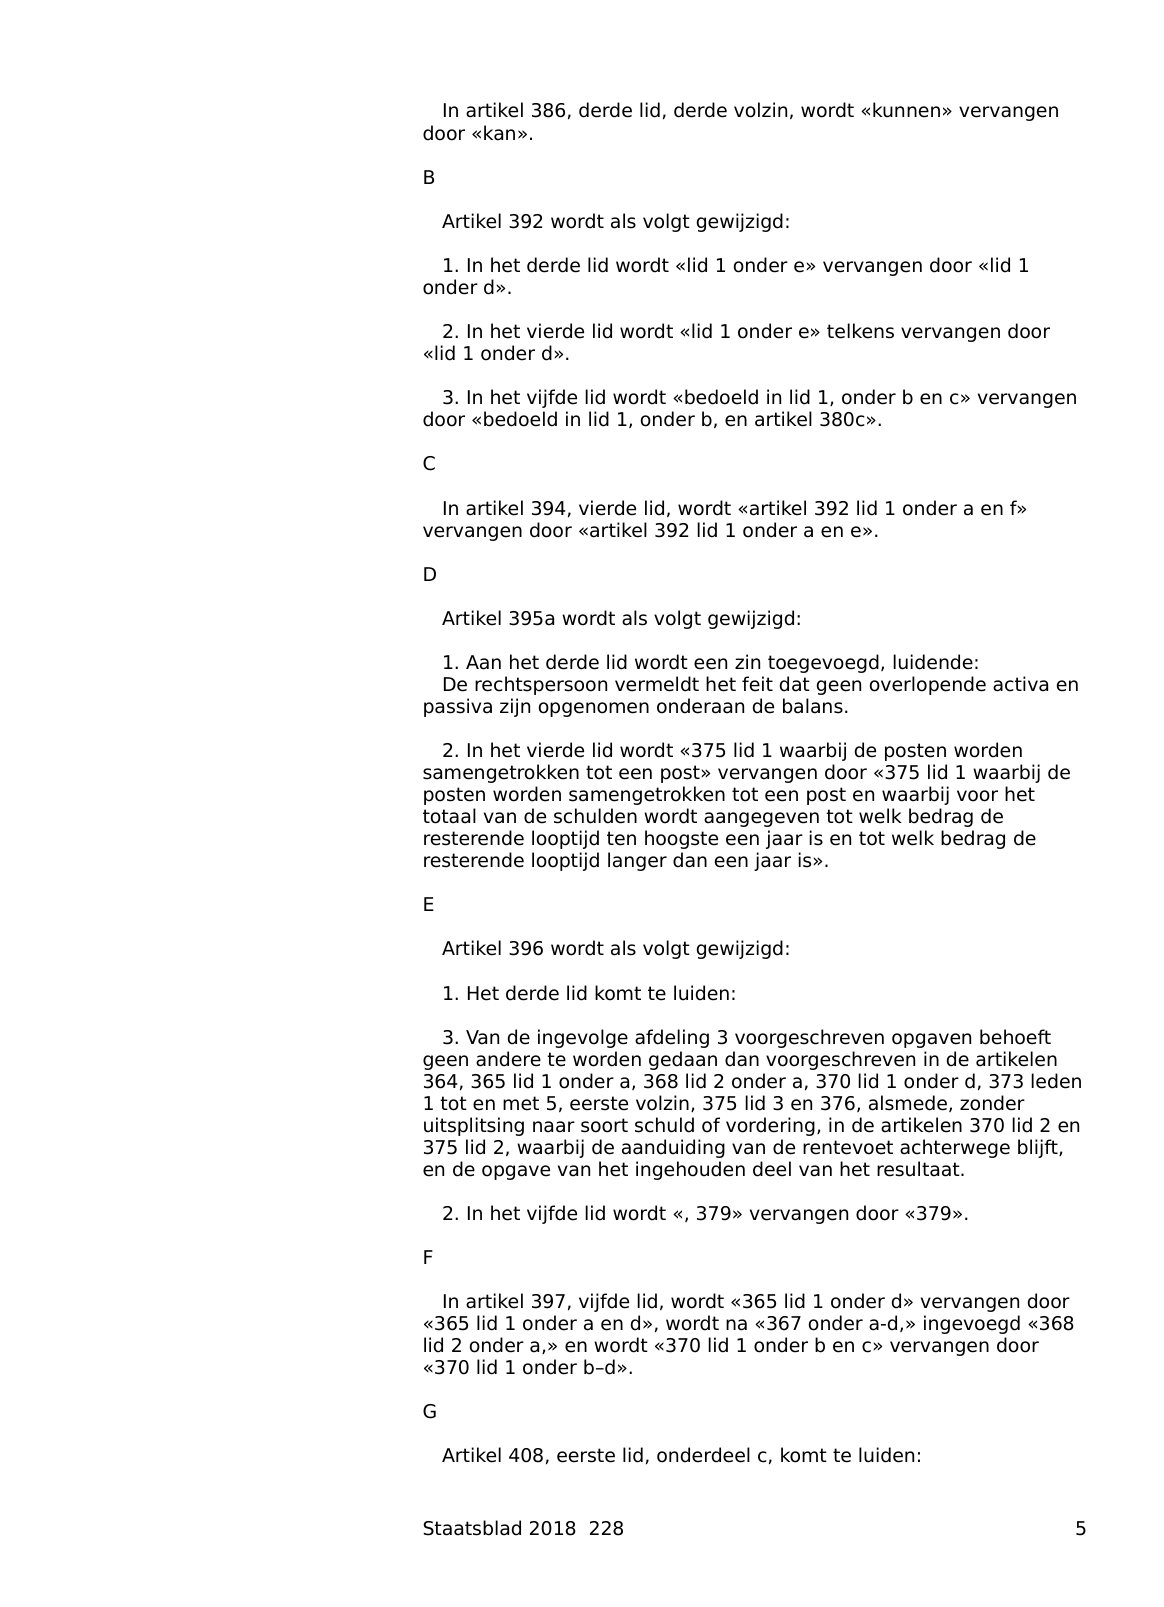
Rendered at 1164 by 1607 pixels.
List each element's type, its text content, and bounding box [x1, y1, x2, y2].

text E [422, 894, 1087, 916]
text 1. In het derde lid wordt «lid 1 onder e» vervangen door «lid 1 onder d». [422, 255, 1087, 299]
text Artikel 396 wordt als volgt gewijzigd: [422, 938, 1087, 960]
text 2. In het vijfde lid wordt «, 379» vervangen door «379». [422, 1203, 1087, 1225]
text 2. In het vierde lid wordt «lid 1 onder e» telkens vervangen door «lid 1 onder d». [422, 321, 1087, 365]
text 3. Van de ingevolge afdeling 3 voorgeschreven opgaven behoeft geen andere te worden gedaan dan voorgeschreven in de artikelen 364, 365 lid 1 onder a, 368 lid 2 onder a, 370 lid 1 onder d, 373 leden 1 tot en met 5, eerste volzin, 375 lid 3 en 376, alsmede, zonder uitsplitsing naar soort schuld of vordering, in de artikelen 370 lid 2 en 375 lid 2, waarbij de aanduiding van de rentevoet achterwege blijft, en de opgave van het ingehouden deel van het resultaat. [422, 1027, 1087, 1181]
text D [422, 564, 1087, 586]
text In artikel 394, vierde lid, wordt «artikel 392 lid 1 onder a en f» vervangen door «artikel 392 lid 1 onder a en e». [422, 497, 1087, 541]
text 3. In het vijfde lid wordt «bedoeld in lid 1, onder b en c» vervangen door «bedoeld in lid 1, onder b, en artikel 380c». [422, 387, 1087, 431]
text In artikel 397, vijfde lid, wordt «365 lid 1 onder d» vervangen door «365 lid 1 onder a en d», wordt na «367 onder a-d,» ingevoegd «368 lid 2 onder a,» en wordt «370 lid 1 onder b en c» vervangen door «370 lid 1 onder b–d». [422, 1291, 1087, 1379]
text 2. In het vierde lid wordt «375 lid 1 waarbij de posten worden samengetrokken tot een post» vervangen door «375 lid 1 waarbij de posten worden samengetrokken tot een post en waarbij voor het totaal van de schulden wordt aangegeven tot welk bedrag de resterende looptijd ten hoogste een jaar is en tot welk bedrag de resterende looptijd langer dan een jaar is». [422, 740, 1087, 872]
text F [422, 1247, 1087, 1269]
text B [422, 167, 1087, 188]
text Artikel 395a wordt als volgt gewijzigd: [422, 608, 1087, 630]
text In artikel 386, derde lid, derde volzin, wordt «kunnen» vervangen door «kan». [422, 100, 1087, 144]
text Artikel 408, eerste lid, onderdeel c, komt te luiden: [422, 1445, 1087, 1467]
text 1. Het derde lid komt te luiden: [422, 982, 1087, 1004]
text G [422, 1401, 1087, 1423]
text 1. Aan het derde lid wordt een zin toegevoegd, luidende: [422, 652, 1087, 674]
text De rechtspersoon vermeldt het feit dat geen overlopende activa en passiva zijn opgenomen onderaan de balans. [422, 674, 1087, 718]
text Artikel 392 wordt als volgt gewijzigd: [422, 211, 1087, 233]
text C [422, 453, 1087, 475]
